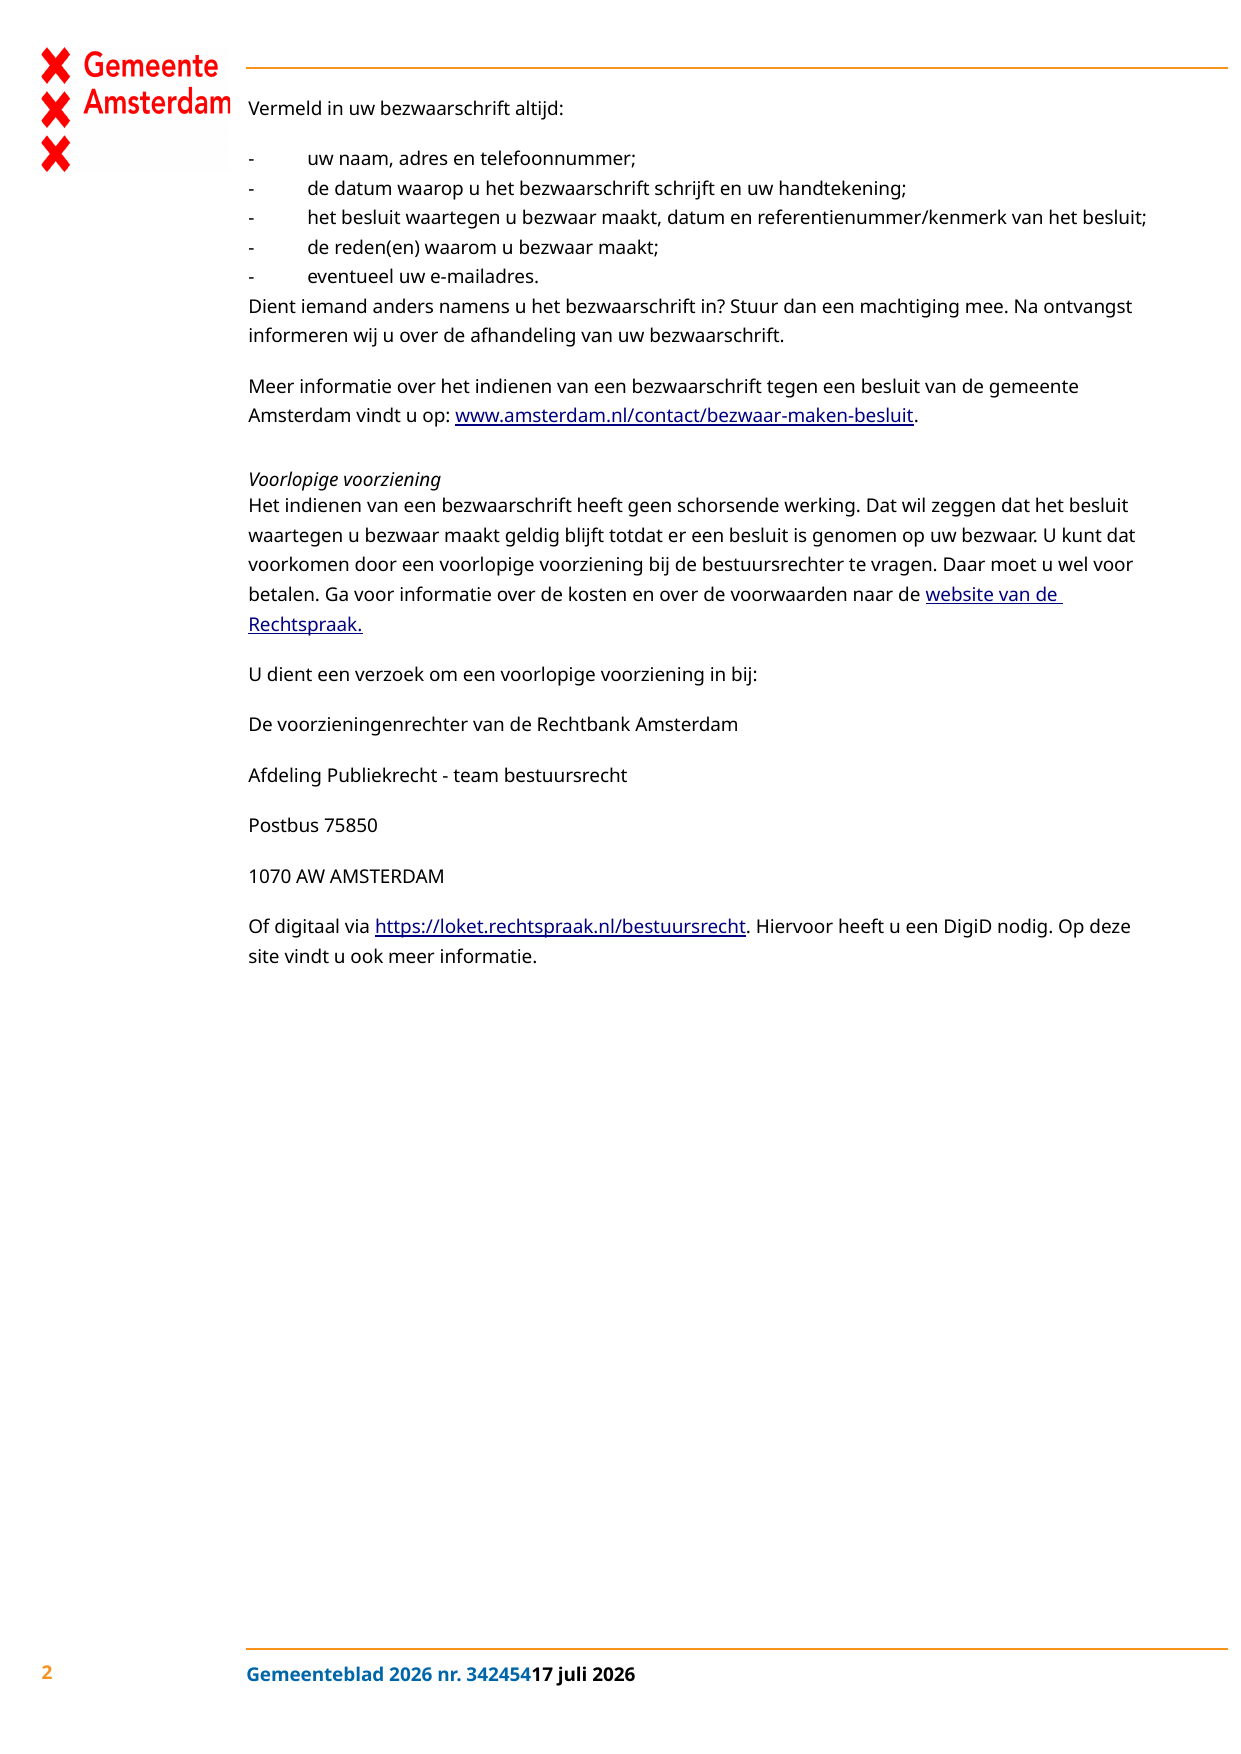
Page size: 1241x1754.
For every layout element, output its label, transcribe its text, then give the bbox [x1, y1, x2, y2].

text Afdeling Publiekrecht - team bestuursrecht [248, 762, 1152, 788]
text De voorzieningenrechter van de Rechtbank Amsterdam [248, 712, 1152, 737]
list de datum waarop u het bezwaarschrift schrijft en uw handtekening; [248, 175, 1152, 201]
text Het indienen van een bezwaarschrift heeft geen schorsende werking. Dat wil zeggen dat het besluit waartegen u bezwaar maakt geldig blijft totdat er een besluit is genomen op uw bezwaar. U kunt dat voorkomen door een voorlopige voorziening bij de bestuursrechter te vragen. Daar moet u wel voor betalen. Ga voor informatie over de kosten en over de voorwaarden naar de website van de Rechtspraak. [248, 492, 1152, 636]
list de reden(en) waarom u bezwaar maakt; [248, 234, 1152, 260]
list eventueel uw e-mailadres. [248, 263, 1152, 289]
text Postbus 75850 [248, 812, 1152, 838]
text Dient iemand anders namens u het bezwaarschrift in? Stuur dan een machtiging mee. Na ontvangst informeren wij u over de afhandeling van uw bezwaarschrift. [248, 293, 1152, 348]
text 1070 AW AMSTERDAM [248, 863, 1152, 888]
text Meer informatie over het indienen van een bezwaarschrift tegen een besluit van de gemeente Amsterdam vindt u op: www.amsterdam.nl/contact/bezwaar-maken-besluit. [248, 373, 1152, 428]
picture [41, 47, 231, 172]
text Voorlopige voorziening [248, 467, 1152, 492]
text U dient een verzoek om een voorlopige voorziening in bij: [248, 661, 1152, 687]
list het besluit waartegen u bezwaar maakt, datum en referentienummer/kenmerk van het besluit; [248, 204, 1152, 230]
text Of digitaal via https://loket.rechtspraak.nl/bestuursrecht. Hiervoor heeft u een DigiD nodig. Op deze site vindt u ook meer informatie. [248, 913, 1152, 968]
text Vermeld in uw bezwaarschrift altijd: [248, 95, 1152, 121]
list uw naam, adres en telefoonnummer; [248, 145, 1152, 171]
